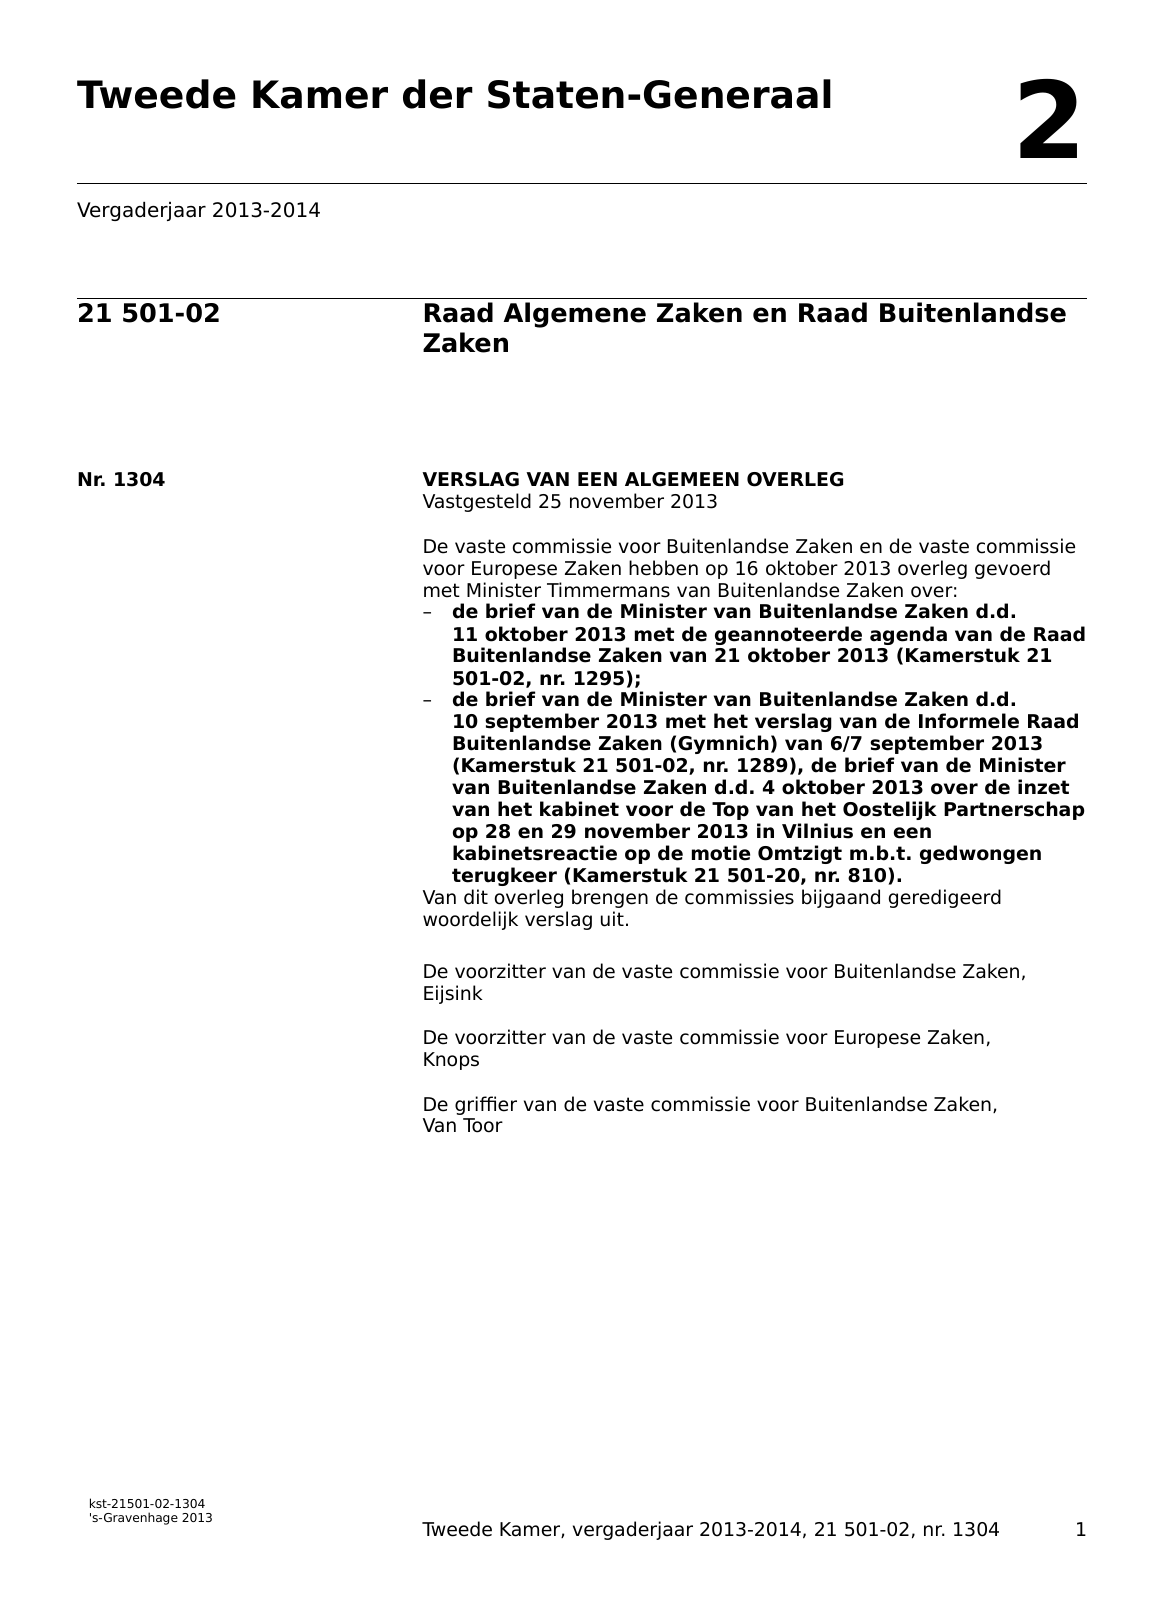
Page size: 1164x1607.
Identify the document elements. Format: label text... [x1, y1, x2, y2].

text De griffier van de vaste commissie voor Buitenlandse Zaken, Van Toor [422, 1093, 1087, 1137]
table_header Tweede Kamer der Staten-Generaal [77, 59, 886, 183]
text – de brief van de Minister van Buitenlandse Zaken d.d. 11 oktober 2013 met de geannoteerde agenda van de Raad Buitenlandse Zaken van 21 oktober 2013 (Kamerstuk 21 501-02, nr. 1295); [422, 601, 1087, 689]
table_cell Vergaderjaar 2013-2014 [77, 184, 1087, 298]
subtitle Nr. 1304 VERSLAG VAN EEN ALGEMEEN OVERLEG [77, 469, 1087, 491]
text 's-Gravenhage 2013 [88, 1511, 323, 1525]
text – de brief van de Minister van Buitenlandse Zaken d.d. 10 september 2013 met het verslag van de Informele Raad Buitenlandse Zaken (Gymnich) van 6/7 september 2013 (Kamerstuk 21 501-02, nr. 1289), de brief van de Minister van Buitenlandse Zaken d.d. 4 oktober 2013 over de inzet van het kabinet voor de Top van het Oostelijk Partnerschap op 28 en 29 november 2013 in Vilnius en een kabinetsreactie op de motie Omtzigt m.b.t. gedwongen terugkeer (Kamerstuk 21 501-20, nr. 810). [422, 689, 1087, 887]
subtitle 21 501-02 Raad Algemene Zaken en Raad Buitenlandse Zaken [77, 299, 1087, 358]
text kst-21501-02-1304 [88, 1497, 323, 1511]
table_header 2 [886, 59, 1087, 183]
text De voorzitter van de vaste commissie voor Europese Zaken, Knops [422, 1027, 1087, 1071]
text Vastgesteld 25 november 2013 [422, 491, 1087, 513]
text Van dit overleg brengen de commissies bijgaand geredigeerd woordelijk verslag uit. [422, 887, 1087, 931]
text De voorzitter van de vaste commissie voor Buitenlandse Zaken, Eijsink [422, 961, 1087, 1005]
text De vaste commissie voor Buitenlandse Zaken en de vaste commissie voor Europese Zaken hebben op 16 oktober 2013 overleg gevoerd met Minister Timmermans van Buitenlandse Zaken over: [422, 536, 1087, 601]
